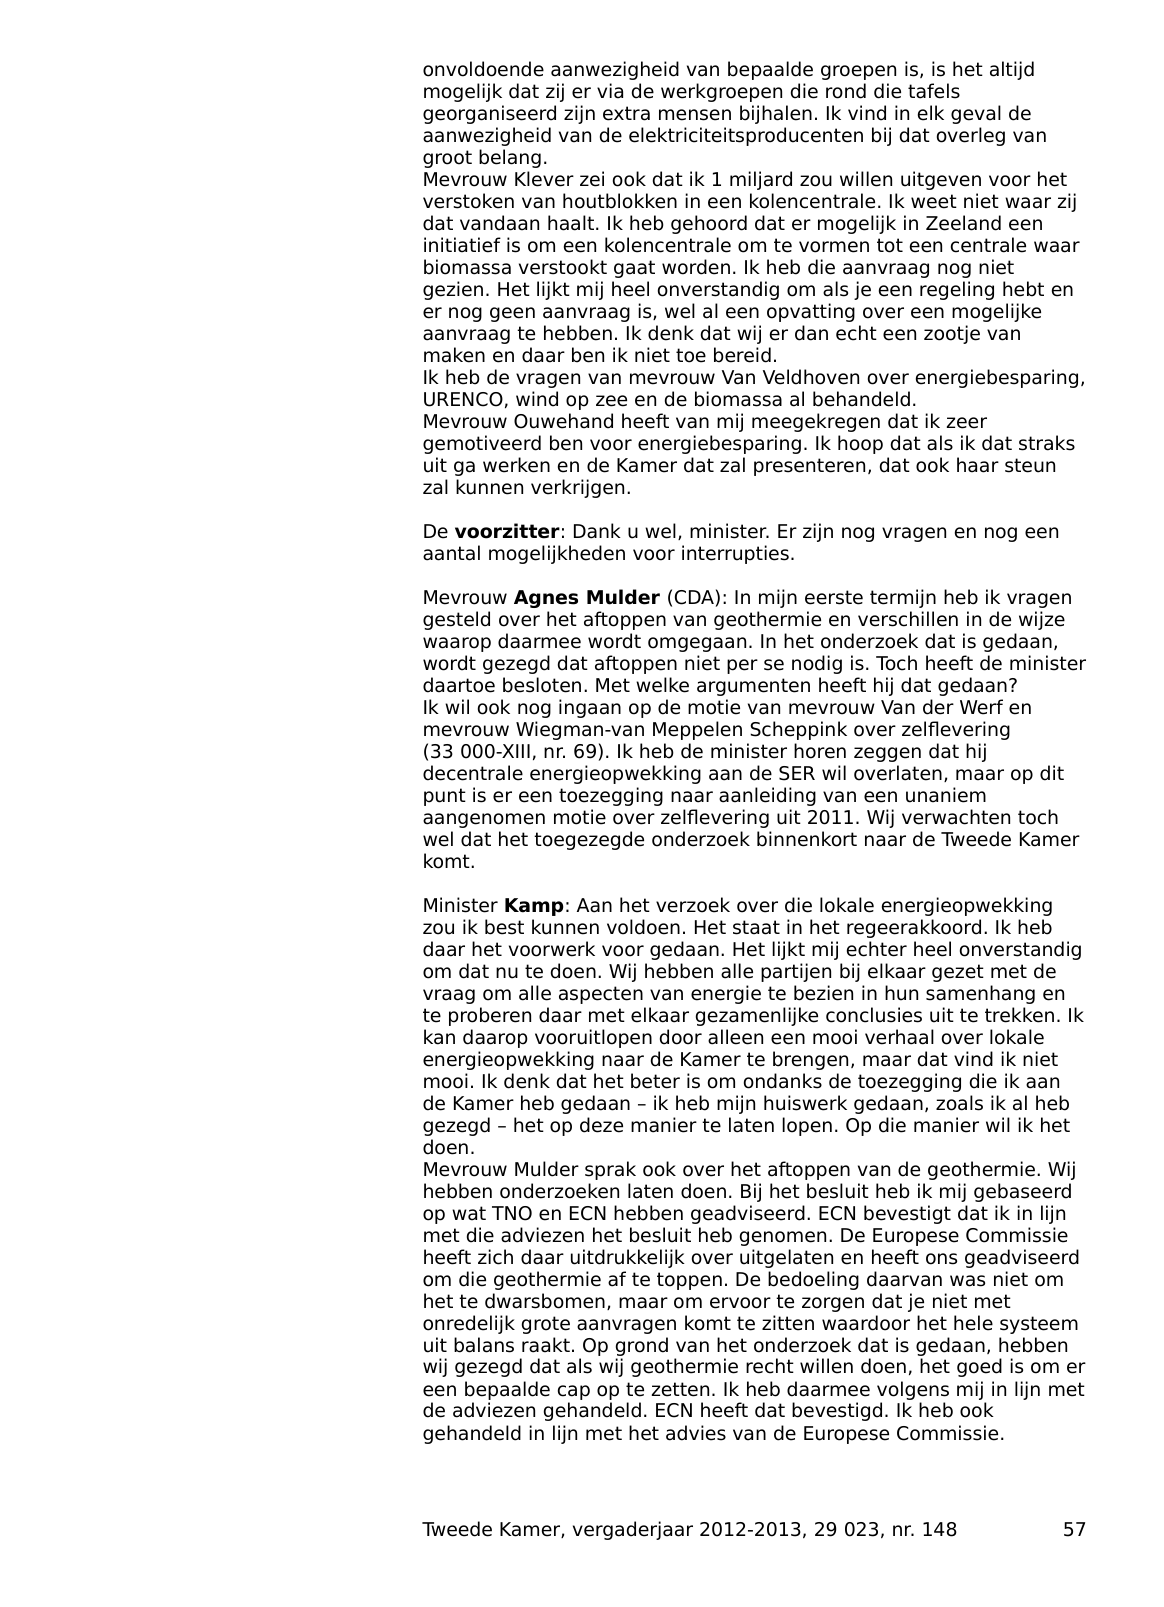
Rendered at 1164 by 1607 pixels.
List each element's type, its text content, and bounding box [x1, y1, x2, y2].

text Mevrouw Ouwehand heeft van mij meegekregen dat ik zeer gemotiveerd ben voor energiebesparing. Ik hoop dat als ik dat straks uit ga werken en de Kamer dat zal presenteren, dat ook haar steun zal kunnen verkrijgen. [422, 411, 1087, 499]
text onvoldoende aanwezigheid van bepaalde groepen is, is het altijd mogelijk dat zij er via de werkgroepen die rond die tafels georganiseerd zijn extra mensen bijhalen. Ik vind in elk geval de aanwezigheid van de elektriciteitsproducenten bij dat overleg van groot belang. [422, 59, 1087, 169]
text Ik wil ook nog ingaan op de motie van mevrouw Van der Werf en mevrouw Wiegman-van Meppelen Scheppink over zelflevering (33 000-XIII, nr. 69). Ik heb de minister horen zeggen dat hij decentrale energieopwekking aan de SER wil overlaten, maar op dit punt is er een toezegging naar aanleiding van een unaniem aangenomen motie over zelflevering uit 2011. Wij verwachten toch wel dat het toegezegde onderzoek binnenkort naar de Tweede Kamer komt. [422, 697, 1087, 873]
text Mevrouw Mulder sprak ook over het aftoppen van de geothermie. Wij hebben onderzoeken laten doen. Bij het besluit heb ik mij gebaseerd op wat TNO en ECN hebben geadviseerd. ECN bevestigt dat ik in lijn met die adviezen het besluit heb genomen. De Europese Commissie heeft zich daar uitdrukkelijk over uitgelaten en heeft ons geadviseerd om die geothermie af te toppen. De bedoeling daarvan was niet om het te dwarsbomen, maar om ervoor te zorgen dat je niet met onredelijk grote aanvragen komt te zitten waardoor het hele systeem uit balans raakt. Op grond van het onderzoek dat is gedaan, hebben wij gezegd dat als wij geothermie recht willen doen, het goed is om er een bepaalde cap op te zetten. Ik heb daarmee volgens mij in lijn met de adviezen gehandeld. ECN heeft dat bevestigd. Ik heb ook gehandeld in lijn met het advies van de Europese Commissie. [422, 1159, 1087, 1444]
text Ik heb de vragen van mevrouw Van Veldhoven over energiebesparing, URENCO, wind op zee en de biomassa al behandeld. [422, 367, 1087, 411]
text Mevrouw Agnes Mulder (CDA): In mijn eerste termijn heb ik vragen gesteld over het aftoppen van geothermie en verschillen in de wijze waarop daarmee wordt omgegaan. In het onderzoek dat is gedaan, wordt gezegd dat aftoppen niet per se nodig is. Toch heeft de minister daartoe besloten. Met welke argumenten heeft hij dat gedaan? [422, 587, 1087, 697]
text Mevrouw Klever zei ook dat ik 1 miljard zou willen uitgeven voor het verstoken van houtblokken in een kolencentrale. Ik weet niet waar zij dat vandaan haalt. Ik heb gehoord dat er mogelijk in Zeeland een initiatief is om een kolencentrale om te vormen tot een centrale waar biomassa verstookt gaat worden. Ik heb die aanvraag nog niet gezien. Het lijkt mij heel onverstandig om als je een regeling hebt en er nog geen aanvraag is, wel al een opvatting over een mogelijke aanvraag te hebben. Ik denk dat wij er dan echt een zootje van maken en daar ben ik niet toe bereid. [422, 169, 1087, 367]
text Minister Kamp: Aan het verzoek over die lokale energieopwekking zou ik best kunnen voldoen. Het staat in het regeerakkoord. Ik heb daar het voorwerk voor gedaan. Het lijkt mij echter heel onverstandig om dat nu te doen. Wij hebben alle partijen bij elkaar gezet met de vraag om alle aspecten van energie te bezien in hun samenhang en te proberen daar met elkaar gezamenlijke conclusies uit te trekken. Ik kan daarop vooruitlopen door alleen een mooi verhaal over lokale energieopwekking naar de Kamer te brengen, maar dat vind ik niet mooi. Ik denk dat het beter is om ondanks de toezegging die ik aan de Kamer heb gedaan – ik heb mijn huiswerk gedaan, zoals ik al heb gezegd – het op deze manier te laten lopen. Op die manier wil ik het doen. [422, 895, 1087, 1159]
text De voorzitter: Dank u wel, minister. Er zijn nog vragen en nog een aantal mogelijkheden voor interrupties. [422, 521, 1087, 565]
